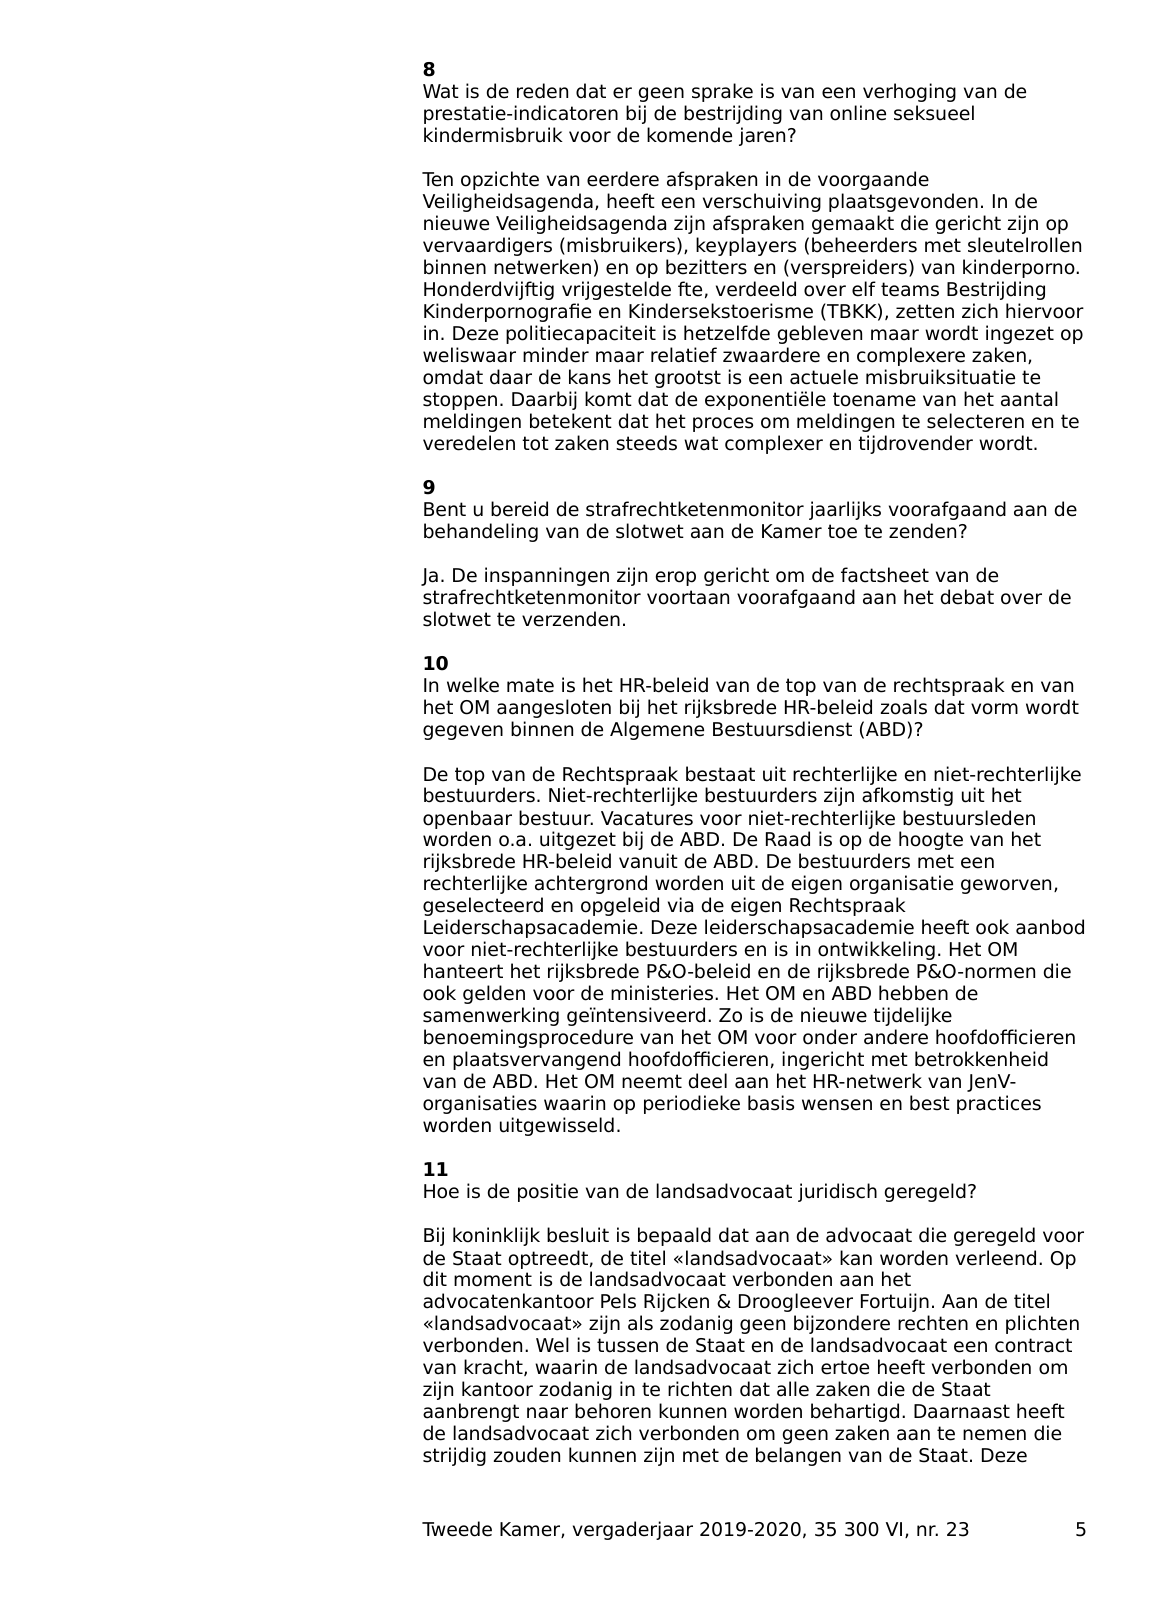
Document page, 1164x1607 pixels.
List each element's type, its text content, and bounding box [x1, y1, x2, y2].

text 9 [422, 477, 1087, 499]
text 10 [422, 653, 1087, 675]
text In welke mate is het HR-beleid van de top van de rechtspraak en van het OM aangesloten bij het rijksbrede HR-beleid zoals dat vorm wordt gegeven binnen de Algemene Bestuursdienst (ABD)? [422, 675, 1087, 741]
text 11 [422, 1159, 1087, 1181]
text Wat is de reden dat er geen sprake is van een verhoging van de prestatie-indicatoren bij de bestrijding van online seksueel kindermisbruik voor de komende jaren? [422, 81, 1087, 147]
text 8 [422, 59, 1087, 81]
text Ja. De inspanningen zijn erop gericht om de factsheet van de strafrechtketenmonitor voortaan voorafgaand aan het debat over de slotwet te verzenden. [422, 565, 1087, 631]
text Bij koninklijk besluit is bepaald dat aan de advocaat die geregeld voor de Staat optreedt, de titel «landsadvocaat» kan worden verleend. Op dit moment is de landsadvocaat verbonden aan het advocatenkantoor Pels Rijcken & Droogleever Fortuijn. Aan de titel «landsadvocaat» zijn als zodanig geen bijzondere rechten en plichten verbonden. Wel is tussen de Staat en de landsadvocaat een contract van kracht, waarin de landsadvocaat zich ertoe heeft verbonden om zijn kantoor zodanig in te richten dat alle zaken die de Staat aanbrengt naar behoren kunnen worden behartigd. Daarnaast heeft de landsadvocaat zich verbonden om geen zaken aan te nemen die strijdig zouden kunnen zijn met de belangen van de Staat. Deze [422, 1225, 1087, 1467]
text De top van de Rechtspraak bestaat uit rechterlijke en niet-rechterlijke bestuurders. Niet-rechterlijke bestuurders zijn afkomstig uit het openbaar bestuur. Vacatures voor niet-rechterlijke bestuursleden worden o.a. uitgezet bij de ABD. De Raad is op de hoogte van het rijksbrede HR-beleid vanuit de ABD. De bestuurders met een rechterlijke achtergrond worden uit de eigen organisatie geworven, geselecteerd en opgeleid via de eigen Rechtspraak Leiderschapsacademie. Deze leiderschapsacademie heeft ook aanbod voor niet-rechterlijke bestuurders en is in ontwikkeling. Het OM hanteert het rijksbrede P&O-beleid en de rijksbrede P&O-normen die ook gelden voor de ministeries. Het OM en ABD hebben de samenwerking geïntensiveerd. Zo is de nieuwe tijdelijke benoemingsprocedure van het OM voor onder andere hoofdofficieren en plaatsvervangend hoofdofficieren, ingericht met betrokkenheid van de ABD. Het OM neemt deel aan het HR-netwerk van JenV-organisaties waarin op periodieke basis wensen en best practices worden uitgewisseld. [422, 763, 1087, 1137]
text Ten opzichte van eerdere afspraken in de voorgaande Veiligheidsagenda, heeft een verschuiving plaatsgevonden. In de nieuwe Veiligheidsagenda zijn afspraken gemaakt die gericht zijn op vervaardigers (misbruikers), keyplayers (beheerders met sleutelrollen binnen netwerken) en op bezitters en (verspreiders) van kinderporno. Honderdvijftig vrijgestelde fte, verdeeld over elf teams Bestrijding Kinderpornografie en Kindersekstoerisme (TBKK), zetten zich hiervoor in. Deze politiecapaciteit is hetzelfde gebleven maar wordt ingezet op weliswaar minder maar relatief zwaardere en complexere zaken, omdat daar de kans het grootst is een actuele misbruiksituatie te stoppen. Daarbij komt dat de exponentiële toename van het aantal meldingen betekent dat het proces om meldingen te selecteren en te veredelen tot zaken steeds wat complexer en tijdrovender wordt. [422, 169, 1087, 455]
text Bent u bereid de strafrechtketenmonitor jaarlijks voorafgaand aan de behandeling van de slotwet aan de Kamer toe te zenden? [422, 499, 1087, 543]
text Hoe is de positie van de landsadvocaat juridisch geregeld? [422, 1181, 1087, 1203]
